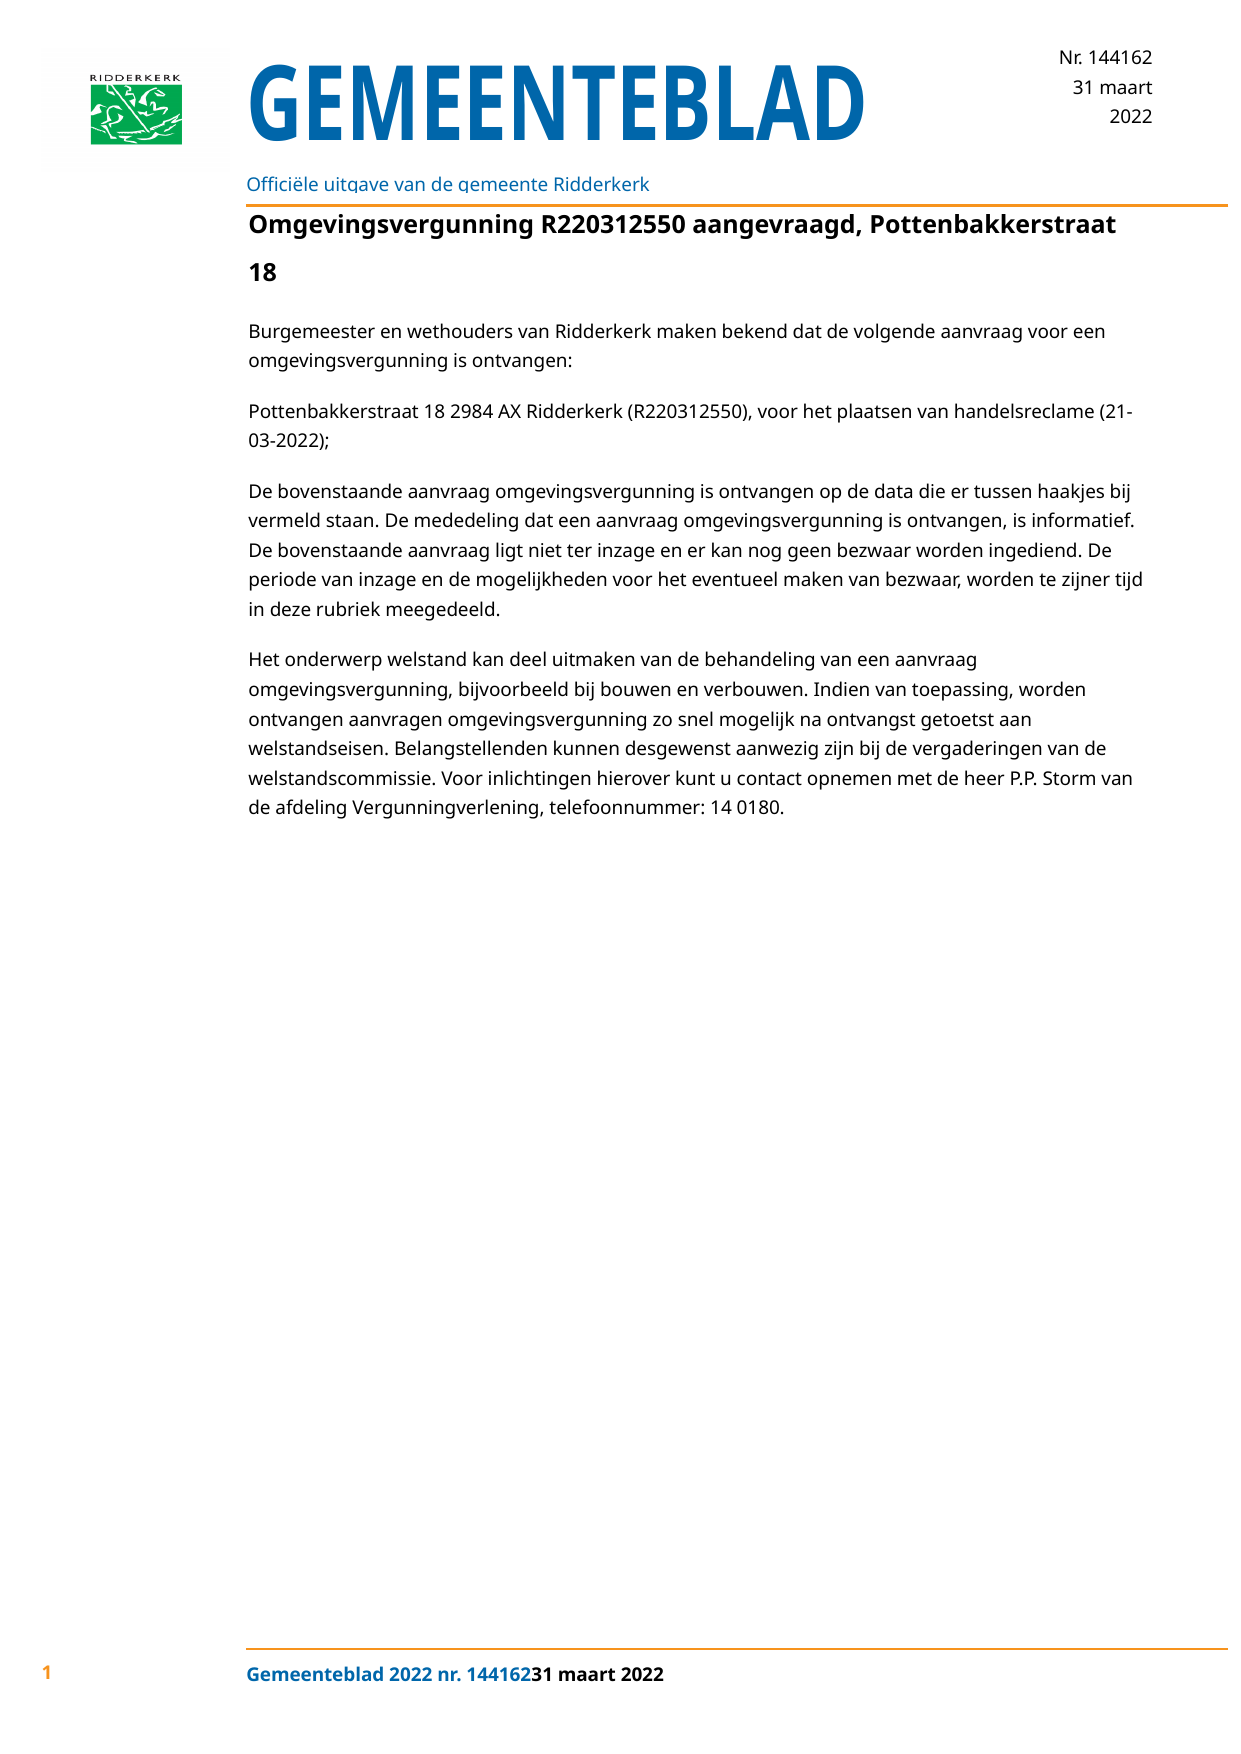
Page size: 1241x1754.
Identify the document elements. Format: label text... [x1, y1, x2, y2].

text Omgevingsvergunning R220312550 aangevraagd, Pottenbakkerstraat 18 [248, 207, 1152, 288]
text Burgemeester en wethouders van Ridderkerk maken bekend dat de volgende aanvraag voor een omgevingsvergunning is ontvangen: [248, 318, 1152, 373]
text Pottenbakkerstraat 18 2984 AX Ridderkerk (R220312550), voor het plaatsen van handelsreclame (21-03-2022); [248, 398, 1152, 453]
text Het onderwerp welstand kan deel uitmaken van de behandeling van een aanvraag omgevingsvergunning, bijvoorbeeld bij bouwen en verbouwen. Indien van toepassing, worden ontvangen aanvragen omgevingsvergunning zo snel mogelijk na ontvangst getoetst aan welstandseisen. Belangstellenden kunnen desgewenst aanwezig zijn bij de vergaderingen van de welstandscommissie. Voor inlichtingen hierover kunt u contact opnemen met de heer P.P. Storm van de afdeling Vergunningverlening, telefoonnummer: 14 0180. [248, 647, 1152, 820]
picture [41, 47, 231, 172]
text De bovenstaande aanvraag omgevingsvergunning is ontvangen op de data die er tussen haakjes bij vermeld staan. De mededeling dat een aanvraag omgevingsvergunning is ontvangen, is informatief. De bovenstaande aanvraag ligt niet ter inzage en er kan nog geen bezwaar worden ingediend. De periode van inzage en de mogelijkheden voor het eventueel maken van bezwaar, worden te zijner tijd in deze rubriek meegedeeld. [248, 478, 1152, 622]
